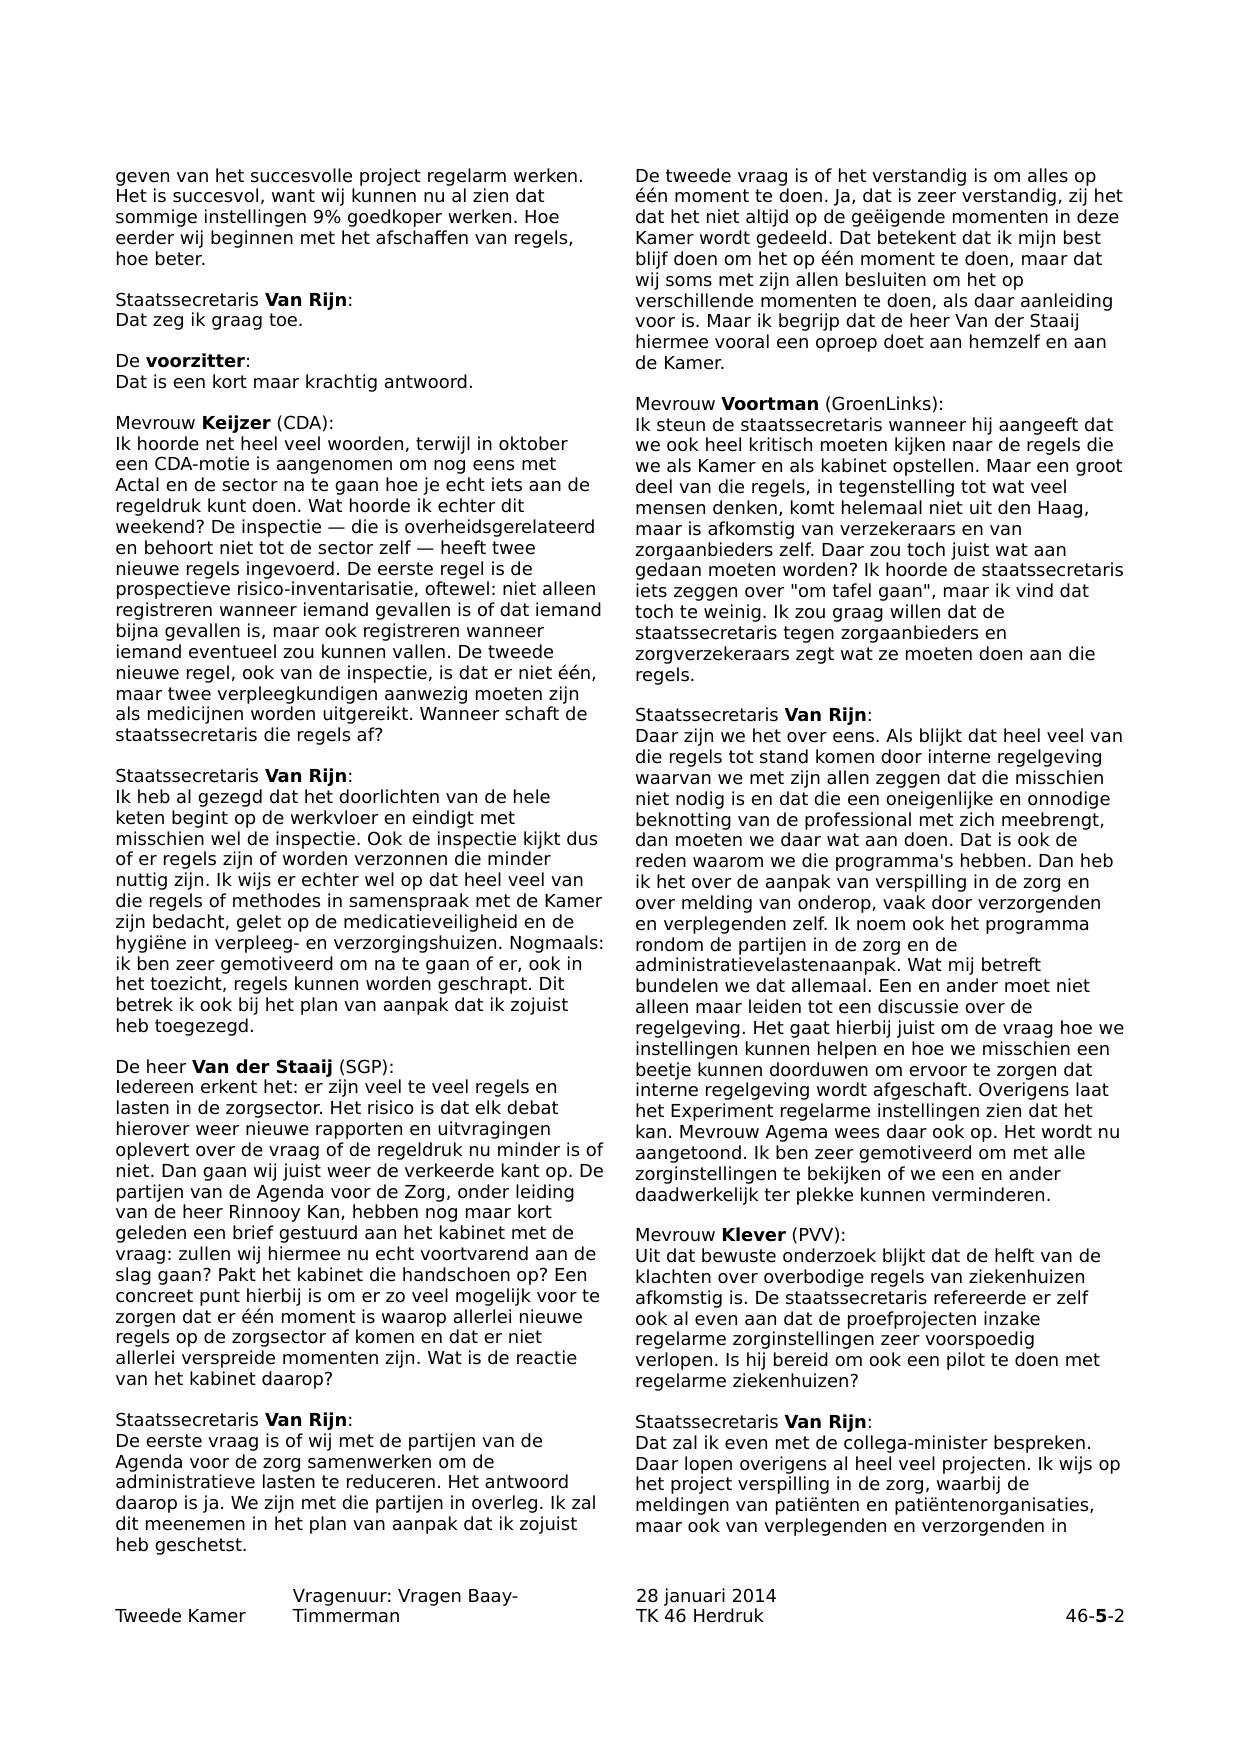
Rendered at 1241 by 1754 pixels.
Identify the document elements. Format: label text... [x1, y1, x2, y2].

text Mevrouw Klever (PVV): [635, 1225, 1125, 1246]
text Staatssecretaris Van Rijn: [115, 1410, 605, 1431]
text Staatssecretaris Van Rijn: [635, 705, 1125, 726]
text Dat zeg ik graag toe. [115, 310, 605, 331]
text Dat is een kort maar krachtig antwoord. [115, 372, 605, 393]
text Daar zijn we het over eens. Als blijkt dat heel veel van die regels tot stand komen door interne regelgeving waarvan we met zijn allen zeggen dat die misschien niet nodig is en dat die een oneigenlijke en onnodige beknotting van de professional met zich meebrengt, dan moeten we daar wat aan doen. Dat is ook de reden waarom we die programma's hebben. Dan heb ik het over de aanpak van verspilling in de zorg en over melding van onderop, vaak door verzorgenden en verplegenden zelf. Ik noem ook het programma rondom de partijen in de zorg en de administratievelastenaanpak. Wat mij betreft bundelen we dat allemaal. Een en ander moet niet alleen maar leiden tot een discussie over de regelgeving. Het gaat hierbij juist om de vraag hoe we instellingen kunnen helpen en hoe we misschien een beetje kunnen doorduwen om ervoor te zorgen dat interne regelgeving wordt afgeschaft. Overigens laat het Experiment regelarme instellingen zien dat het kan. Mevrouw Agema wees daar ook op. Het wordt nu aangetoond. Ik ben zeer gemotiveerd om met alle zorginstellingen te bekijken of we een en ander daadwerkelijk ter plekke kunnen verminderen. [635, 726, 1125, 1205]
text Ik steun de staatssecretaris wanneer hij aangeeft dat we ook heel kritisch moeten kijken naar de regels die we als Kamer en als kabinet opstellen. Maar een groot deel van die regels, in tegenstelling tot wat veel mensen denken, komt helemaal niet uit den Haag, maar is afkomstig van verzekeraars en van zorgaanbieders zelf. Daar zou toch juist wat aan gedaan moeten worden? Ik hoorde de staatssecretaris iets zeggen over "om tafel gaan", maar ik vind dat toch te weinig. Ik zou graag willen dat de staatssecretaris tegen zorgaanbieders en zorgverzekeraars zegt wat ze moeten doen aan die regels. [635, 414, 1125, 685]
text De voorzitter: [115, 351, 605, 372]
text Ik heb al gezegd dat het doorlichten van de hele keten begint op de werkvloer en eindigt met misschien wel de inspectie. Ook de inspectie kijkt dus of er regels zijn of worden verzonnen die minder nuttig zijn. Ik wijs er echter wel op dat heel veel van die regels of methodes in samenspraak met de Kamer zijn bedacht, gelet op de medicatieveiligheid en de hygiëne in verpleeg- en verzorgingshuizen. Nogmaals: ik ben zeer gemotiveerd om na te gaan of er, ook in het toezicht, regels kunnen worden geschrapt. Dit betrek ik ook bij het plan van aanpak dat ik zojuist heb toegezegd. [115, 787, 605, 1037]
text Staatssecretaris Van Rijn: [115, 766, 605, 787]
text De tweede vraag is of het verstandig is om alles op één moment te doen. Ja, dat is zeer verstandig, zij het dat het niet altijd op de geëigende momenten in deze Kamer wordt gedeeld. Dat betekent dat ik mijn best blijf doen om het op één moment te doen, maar dat wij soms met zijn allen besluiten om het op verschillende momenten te doen, als daar aanleiding voor is. Maar ik begrijp dat de heer Van der Staaij hiermee vooral een oproep doet aan hemzelf en aan de Kamer. [635, 165, 1125, 374]
text Staatssecretaris Van Rijn: [635, 1412, 1125, 1432]
text Iedereen erkent het: er zijn veel te veel regels en lasten in de zorgsector. Het risico is dat elk debat hierover weer nieuwe rapporten en uitvragingen oplevert over de vraag of de regeldruk nu minder is of niet. Dan gaan wij juist weer de verkeerde kant op. De partijen van de Agenda voor de Zorg, onder leiding van de heer Rinnooy Kan, hebben nog maar kort geleden een brief gestuurd aan het kabinet met de vraag: zullen wij hiermee nu echt voortvarend aan de slag gaan? Pakt het kabinet die handschoen op? Een concreet punt hierbij is om er zo veel mogelijk voor te zorgen dat er één moment is waarop allerlei nieuwe regels op de zorgsector af komen en dat er niet allerlei verspreide momenten zijn. Wat is de reactie van het kabinet daarop? [115, 1077, 605, 1390]
text De heer Van der Staaij (SGP): [115, 1057, 605, 1077]
text geven van het succesvolle project regelarm werken. Het is succesvol, want wij kunnen nu al zien dat sommige instellingen 9% goedkoper werken. Hoe eerder wij beginnen met het afschaffen van regels, hoe beter. [115, 165, 605, 269]
text De eerste vraag is of wij met de partijen van de Agenda voor de zorg samenwerken om de administratieve lasten te reduceren. Het antwoord daarop is ja. We zijn met die partijen in overleg. Ik zal dit meenemen in het plan van aanpak dat ik zojuist heb geschetst. [115, 1431, 605, 1556]
text Mevrouw Voortman (GroenLinks): [635, 394, 1125, 414]
text Dat zal ik even met de collega-minister bespreken. Daar lopen overigens al heel veel projecten. Ik wijs op het project verspilling in de zorg, waarbij de meldingen van patiënten en patiëntenorganisaties, maar ook van verplegenden en verzorgenden in [635, 1432, 1125, 1537]
text Uit dat bewuste onderzoek blijkt dat de helft van de klachten over overbodige regels van ziekenhuizen afkomstig is. De staatssecretaris refereerde er zelf ook al even aan dat de proefprojecten inzake regelarme zorginstellingen zeer voorspoedig verlopen. Is hij bereid om ook een pilot te doen met regelarme ziekenhuizen? [635, 1246, 1125, 1392]
text Staatssecretaris Van Rijn: [115, 289, 605, 310]
text Ik hoorde net heel veel woorden, terwijl in oktober een CDA-motie is aangenomen om nog eens met Actal en de sector na te gaan hoe je echt iets aan de regeldruk kunt doen. Wat hoorde ik echter dit weekend? De inspectie — die is overheidsgerelateerd en behoort niet tot de sector zelf — heeft twee nieuwe regels ingevoerd. De eerste regel is de prospectieve risico-inventarisatie, oftewel: niet alleen registreren wanneer iemand gevallen is of dat iemand bijna gevallen is, maar ook registreren wanneer iemand eventueel zou kunnen vallen. De tweede nieuwe regel, ook van de inspectie, is dat er niet één, maar twee verpleegkundigen aanwezig moeten zijn als medicijnen worden uitgereikt. Wanneer schaft de staatssecretaris die regels af? [115, 433, 605, 746]
text Mevrouw Keijzer (CDA): [115, 413, 605, 433]
